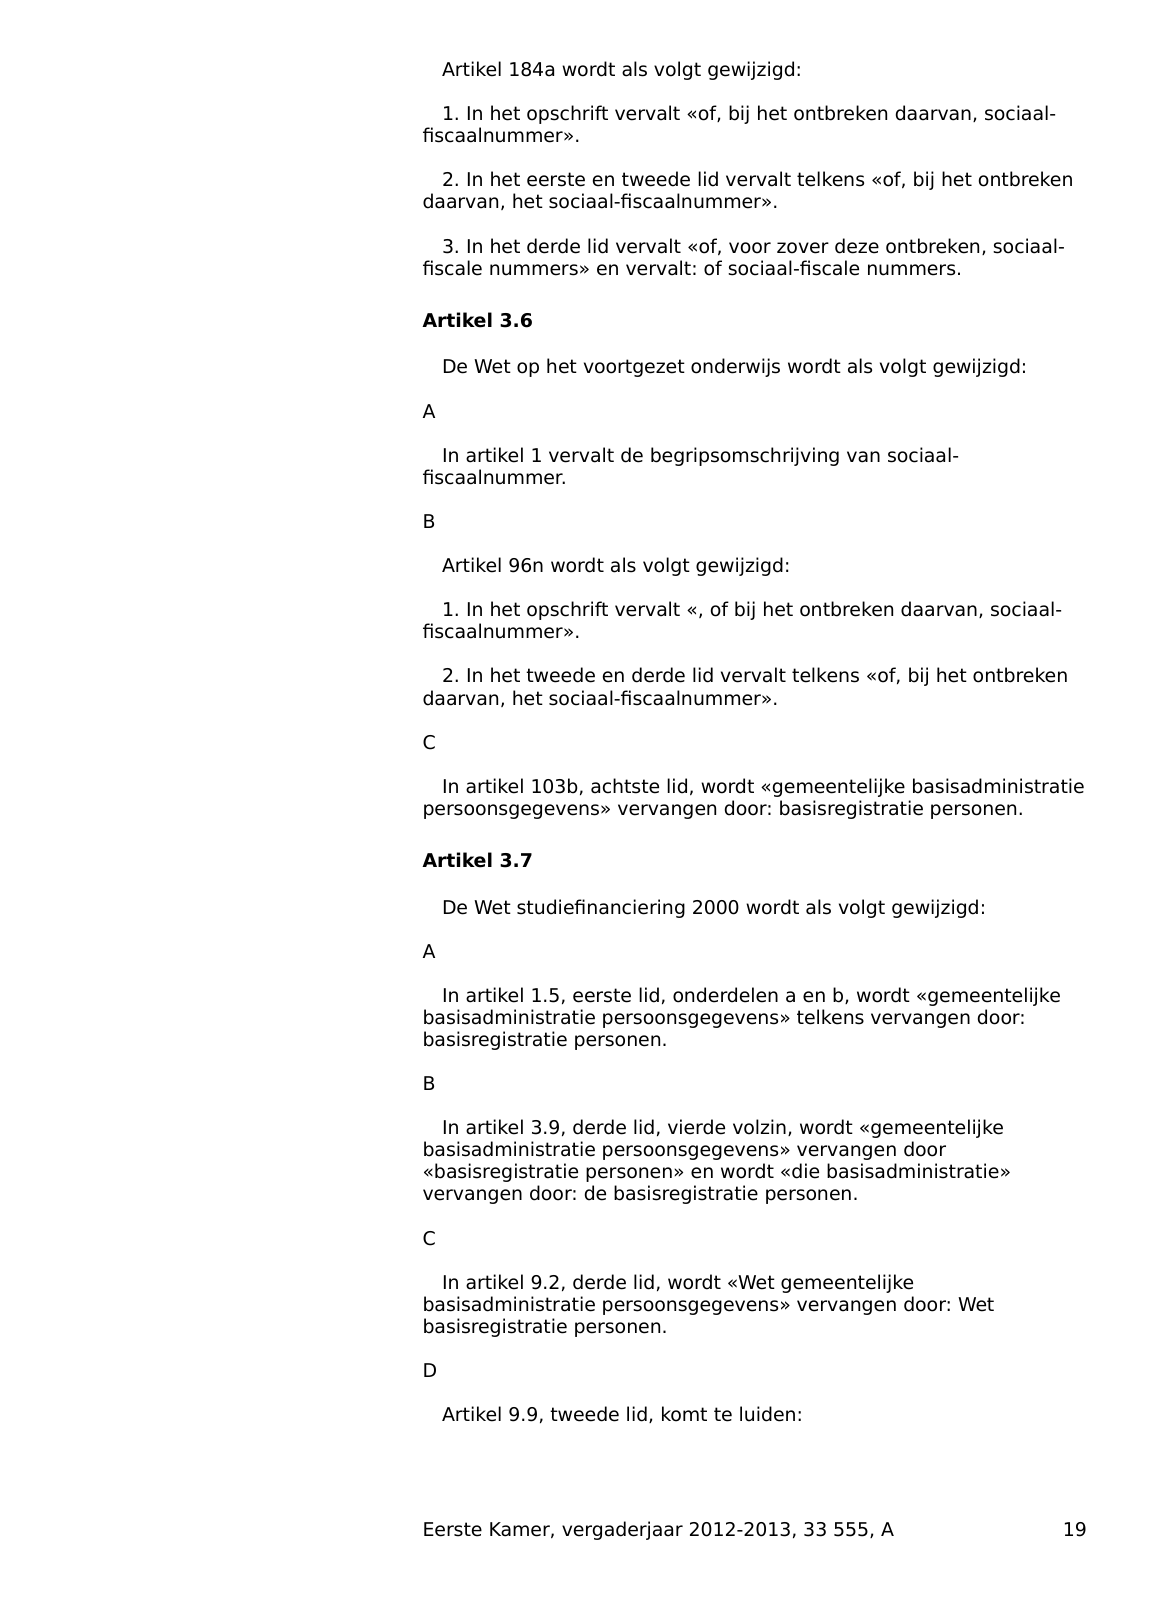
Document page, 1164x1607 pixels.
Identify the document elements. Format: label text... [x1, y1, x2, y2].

text Artikel 96n wordt als volgt gewijzigd: [422, 555, 1087, 577]
text 2. In het tweede en derde lid vervalt telkens «of, bij het ontbreken daarvan, het sociaal-fiscaalnummer». [422, 665, 1087, 709]
text A [422, 941, 1087, 963]
text De Wet op het voortgezet onderwijs wordt als volgt gewijzigd: [422, 356, 1087, 378]
text Artikel 9.9, tweede lid, komt te luiden: [422, 1404, 1087, 1426]
text B [422, 511, 1087, 533]
text B [422, 1073, 1087, 1095]
text 2. In het eerste en tweede lid vervalt telkens «of, bij het ontbreken daarvan, het sociaal-fiscaalnummer». [422, 169, 1087, 213]
text In artikel 103b, achtste lid, wordt «gemeentelijke basisadministratie persoonsgegevens» vervangen door: basisregistratie personen. [422, 776, 1087, 820]
text In artikel 1.5, eerste lid, onderdelen a en b, wordt «gemeentelijke basisadministratie persoonsgegevens» telkens vervangen door: basisregistratie personen. [422, 985, 1087, 1051]
subtitle Artikel 3.7 [422, 850, 1087, 872]
text A [422, 401, 1087, 423]
text C [422, 732, 1087, 753]
text De Wet studiefinanciering 2000 wordt als volgt gewijzigd: [422, 897, 1087, 919]
text Artikel 184a wordt als volgt gewijzigd: [422, 59, 1087, 81]
text D [422, 1360, 1087, 1382]
subtitle Artikel 3.6 [422, 309, 1087, 331]
text 3. In het derde lid vervalt «of, voor zover deze ontbreken, sociaal-fiscale nummers» en vervalt: of sociaal-fiscale nummers. [422, 236, 1087, 279]
text 1. In het opschrift vervalt «, of bij het ontbreken daarvan, sociaal-fiscaalnummer». [422, 599, 1087, 643]
text 1. In het opschrift vervalt «of, bij het ontbreken daarvan, sociaal-fiscaalnummer». [422, 103, 1087, 147]
text In artikel 3.9, derde lid, vierde volzin, wordt «gemeentelijke basisadministratie persoonsgegevens» vervangen door «basisregistratie personen» en wordt «die basisadministratie» vervangen door: de basisregistratie personen. [422, 1117, 1087, 1205]
text In artikel 1 vervalt de begripsomschrijving van sociaal-fiscaalnummer. [422, 445, 1087, 489]
text In artikel 9.2, derde lid, wordt «Wet gemeentelijke basisadministratie persoonsgegevens» vervangen door: Wet basisregistratie personen. [422, 1272, 1087, 1337]
text C [422, 1227, 1087, 1249]
